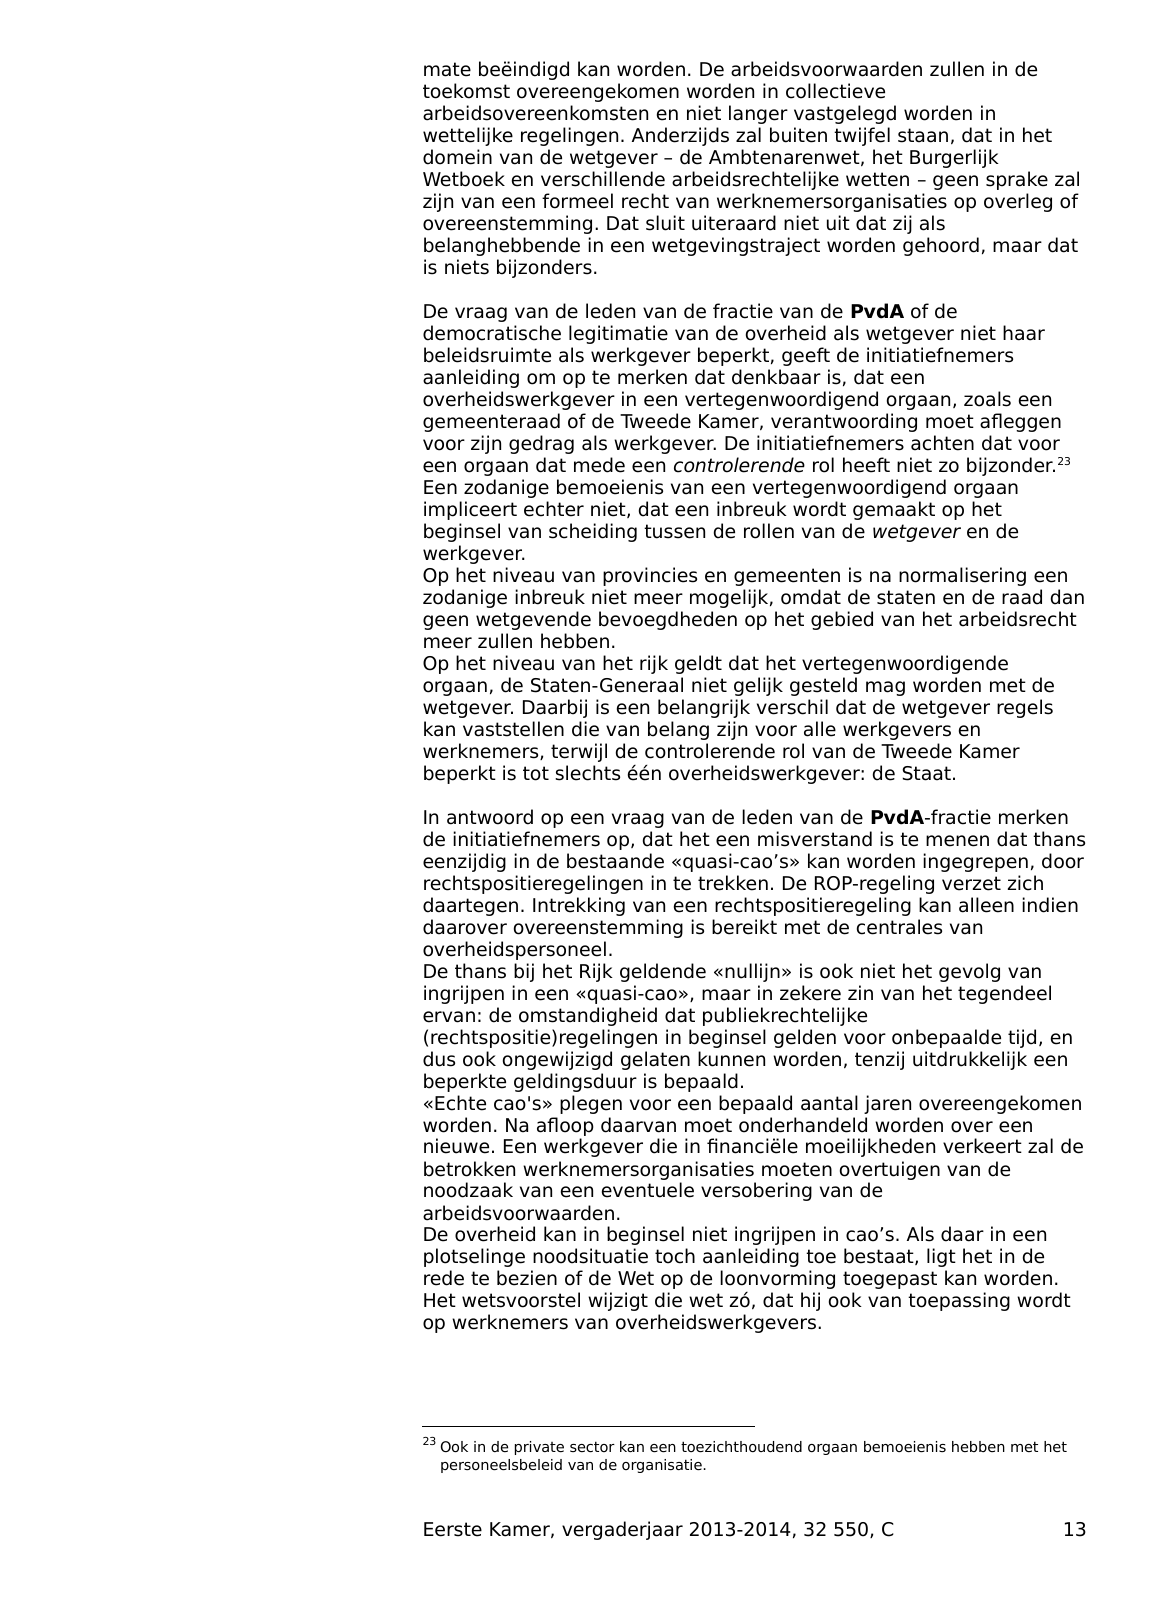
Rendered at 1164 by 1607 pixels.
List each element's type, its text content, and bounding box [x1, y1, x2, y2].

text Op het niveau van provincies en gemeenten is na normalisering een zodanige inbreuk niet meer mogelijk, omdat de staten en de raad dan geen wetgevende bevoegdheden op het gebied van het arbeidsrecht meer zullen hebben. [422, 565, 1087, 653]
text De overheid kan in beginsel niet ingrijpen in cao’s. Als daar in een plotselinge noodsituatie toch aanleiding toe bestaat, ligt het in de rede te bezien of de Wet op de loonvorming toegepast kan worden. Het wetsvoorstel wijzigt die wet zó, dat hij ook van toepassing wordt op werknemers van overheidswerkgevers. [422, 1224, 1087, 1334]
text In antwoord op een vraag van de leden van de PvdA-fractie merken de initiatiefnemers op, dat het een misverstand is te menen dat thans eenzijdig in de bestaande «quasi-cao’s» kan worden ingegrepen, door rechtspositieregelingen in te trekken. De ROP-regeling verzet zich daartegen. Intrekking van een rechtspositieregeling kan alleen indien daarover overeenstemming is bereikt met de centrales van overheidspersoneel. [422, 807, 1087, 961]
text De vraag van de leden van de fractie van de PvdA of de democratische legitimatie van de overheid als wetgever niet haar beleidsruimte als werkgever beperkt, geeft de initiatiefnemers aanleiding om op te merken dat denkbaar is, dat een overheidswerkgever in een vertegenwoordigend orgaan, zoals een gemeenteraad of de Tweede Kamer, verantwoording moet afleggen voor zijn gedrag als werkgever. De initiatiefnemers achten dat voor een orgaan dat mede een controlerende rol heeft niet zo bijzonder. Een zodanige bemoeienis van een vertegenwoordigend orgaan impliceert echter niet, dat een inbreuk wordt gemaakt op het beginsel van scheiding tussen de rollen van de wetgever en de werkgever. [422, 301, 1087, 565]
text Op het niveau van het rijk geldt dat het vertegenwoordigende orgaan, de Staten-Generaal niet gelijk gesteld mag worden met de wetgever. Daarbij is een belangrijk verschil dat de wetgever regels kan vaststellen die van belang zijn voor alle werkgevers en werknemers, terwijl de controlerende rol van de Tweede Kamer beperkt is tot slechts één overheidswerkgever: de Staat. [422, 653, 1087, 784]
text Ook in de private sector kan een toezichthoudend orgaan bemoeienis hebben met het personeelsbeleid van de organisatie. [422, 1435, 1087, 1474]
text De thans bij het Rijk geldende «nullijn» is ook niet het gevolg van ingrijpen in een «quasi-cao», maar in zekere zin van het tegendeel ervan: de omstandigheid dat publiekrechtelijke (rechtspositie)regelingen in beginsel gelden voor onbepaalde tijd, en dus ook ongewijzigd gelaten kunnen worden, tenzij uitdrukkelijk een beperkte geldingsduur is bepaald. [422, 961, 1087, 1092]
text mate beëindigd kan worden. De arbeidsvoorwaarden zullen in de toekomst overeengekomen worden in collectieve arbeidsovereenkomsten en niet langer vastgelegd worden in wettelijke regelingen. Anderzijds zal buiten twijfel staan, dat in het domein van de wetgever – de Ambtenarenwet, het Burgerlijk Wetboek en verschillende arbeidsrechtelijke wetten – geen sprake zal zijn van een formeel recht van werknemersorganisaties op overleg of overeenstemming. Dat sluit uiteraard niet uit dat zij als belanghebbende in een wetgevingstraject worden gehoord, maar dat is niets bijzonders. [422, 59, 1087, 279]
text «Echte cao's» plegen voor een bepaald aantal jaren overeengekomen worden. Na afloop daarvan moet onderhandeld worden over een nieuwe. Een werkgever die in financiële moeilijkheden verkeert zal de betrokken werknemersorganisaties moeten overtuigen van de noodzaak van een eventuele versobering van de arbeidsvoorwaarden. [422, 1092, 1087, 1224]
